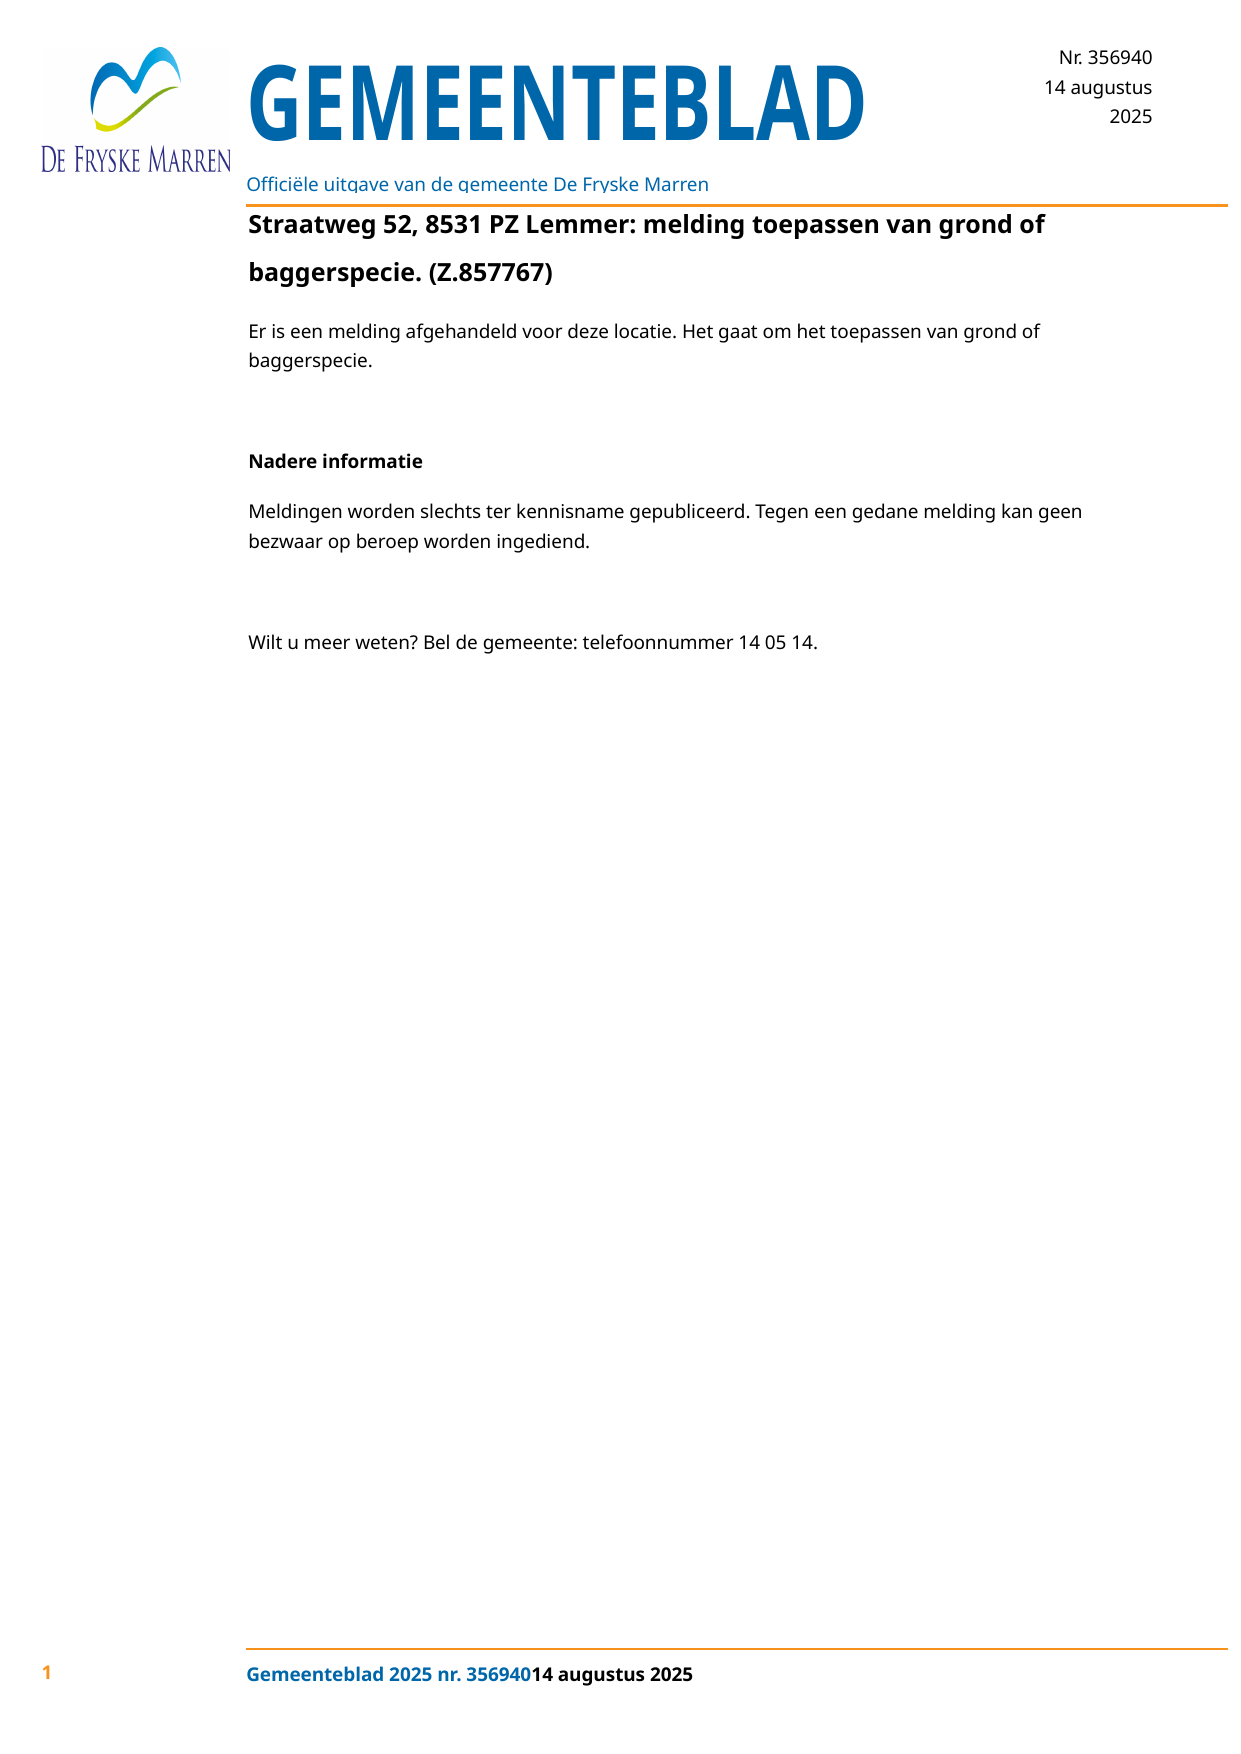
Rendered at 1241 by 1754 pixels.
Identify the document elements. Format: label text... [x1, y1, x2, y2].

text Wilt u meer weten? Bel de gemeente: telefoonnummer 14 05 14. [248, 629, 1152, 655]
text Er is een melding afgehandeld voor deze locatie. Het gaat om het toepassen van grond of baggerspecie. [248, 318, 1152, 373]
picture [41, 47, 231, 172]
text Nadere informatie [248, 448, 1152, 474]
text Straatweg 52, 8531 PZ Lemmer: melding toepassen van grond of baggerspecie. (Z.857767) [248, 207, 1152, 288]
text Meldingen worden slechts ter kennisname gepubliceerd. Tegen een gedane melding kan geen bezwaar op beroep worden ingediend. [248, 499, 1152, 554]
